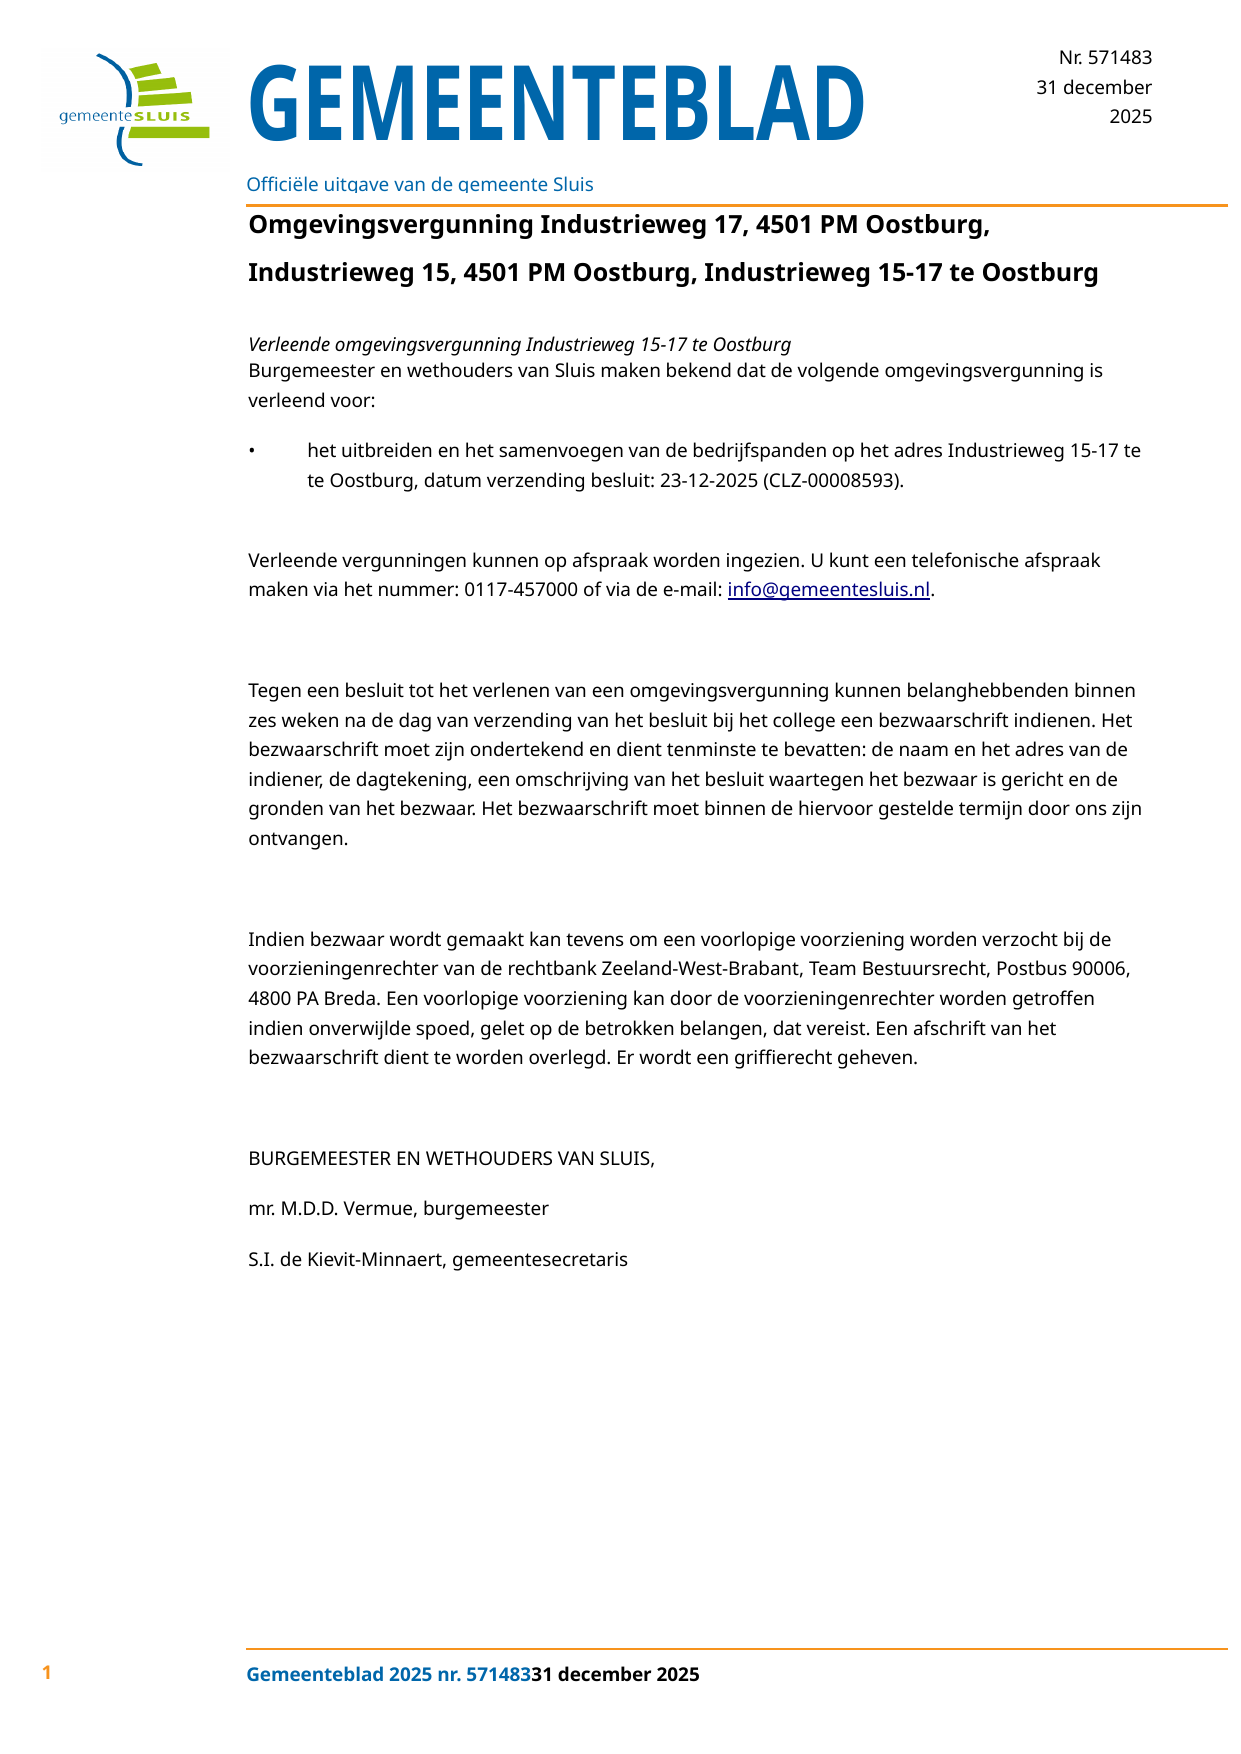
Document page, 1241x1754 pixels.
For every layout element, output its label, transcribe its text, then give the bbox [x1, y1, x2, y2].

text Verleende omgevingsvergunning Industrieweg 15-17 te Oostburg [248, 331, 1152, 357]
text Burgemeester en wethouders van Sluis maken bekend dat de volgende omgevingsvergunning is verleend voor: [248, 357, 1152, 412]
text mr. M.D.D. Vermue, burgemeester [248, 1196, 1152, 1221]
text S.I. de Kievit-Minnaert, gemeentesecretaris [248, 1246, 1152, 1272]
text Tegen een besluit tot het verlenen van een omgevingsvergunning kunnen belanghebbenden binnen zes weken na de dag van verzending van het besluit bij het college een bezwaarschrift indienen. Het bezwaarschrift moet zijn ondertekend en dient tenminste te bevatten: de naam en het adres van de indiener, de dagtekening, een omschrijving van het besluit waartegen het bezwaar is gericht en de gronden van het bezwaar. Het bezwaarschrift moet binnen de hiervoor gestelde termijn door ons zijn ontvangen. [248, 677, 1152, 851]
picture [41, 47, 231, 172]
text BURGEMEESTER EN WETHOUDERS VAN SLUIS, [248, 1145, 1152, 1171]
text Indien bezwaar wordt gemaakt kan tevens om een voorlopige voorziening worden verzocht bij de voorzieningenrechter van de rechtbank Zeeland-West-Brabant, Team Bestuursrecht, Postbus 90006, 4800 PA Breda. Een voorlopige voorziening kan door de voorzieningenrechter worden getroffen indien onverwijlde spoed, gelet op de betrokken belangen, dat vereist. Een afschrift van het bezwaarschrift dient te worden overlegd. Er wordt een griffierecht geheven. [248, 926, 1152, 1070]
list het uitbreiden en het samenvoegen van de bedrijfspanden op het adres Industrieweg 15-17 te te Oostburg, datum verzending besluit: 23-12-2025 (CLZ-00008593). [248, 437, 1152, 492]
text Verleende vergunningen kunnen op afspraak worden ingezien. U kunt een telefonische afspraak maken via het nummer: 0117-457000 of via de e-mail: info@gemeentesluis.nl. [248, 547, 1152, 602]
text Omgevingsvergunning Industrieweg 17, 4501 PM Oostburg, Industrieweg 15, 4501 PM Oostburg, Industrieweg 15-17 te Oostburg [248, 207, 1152, 288]
